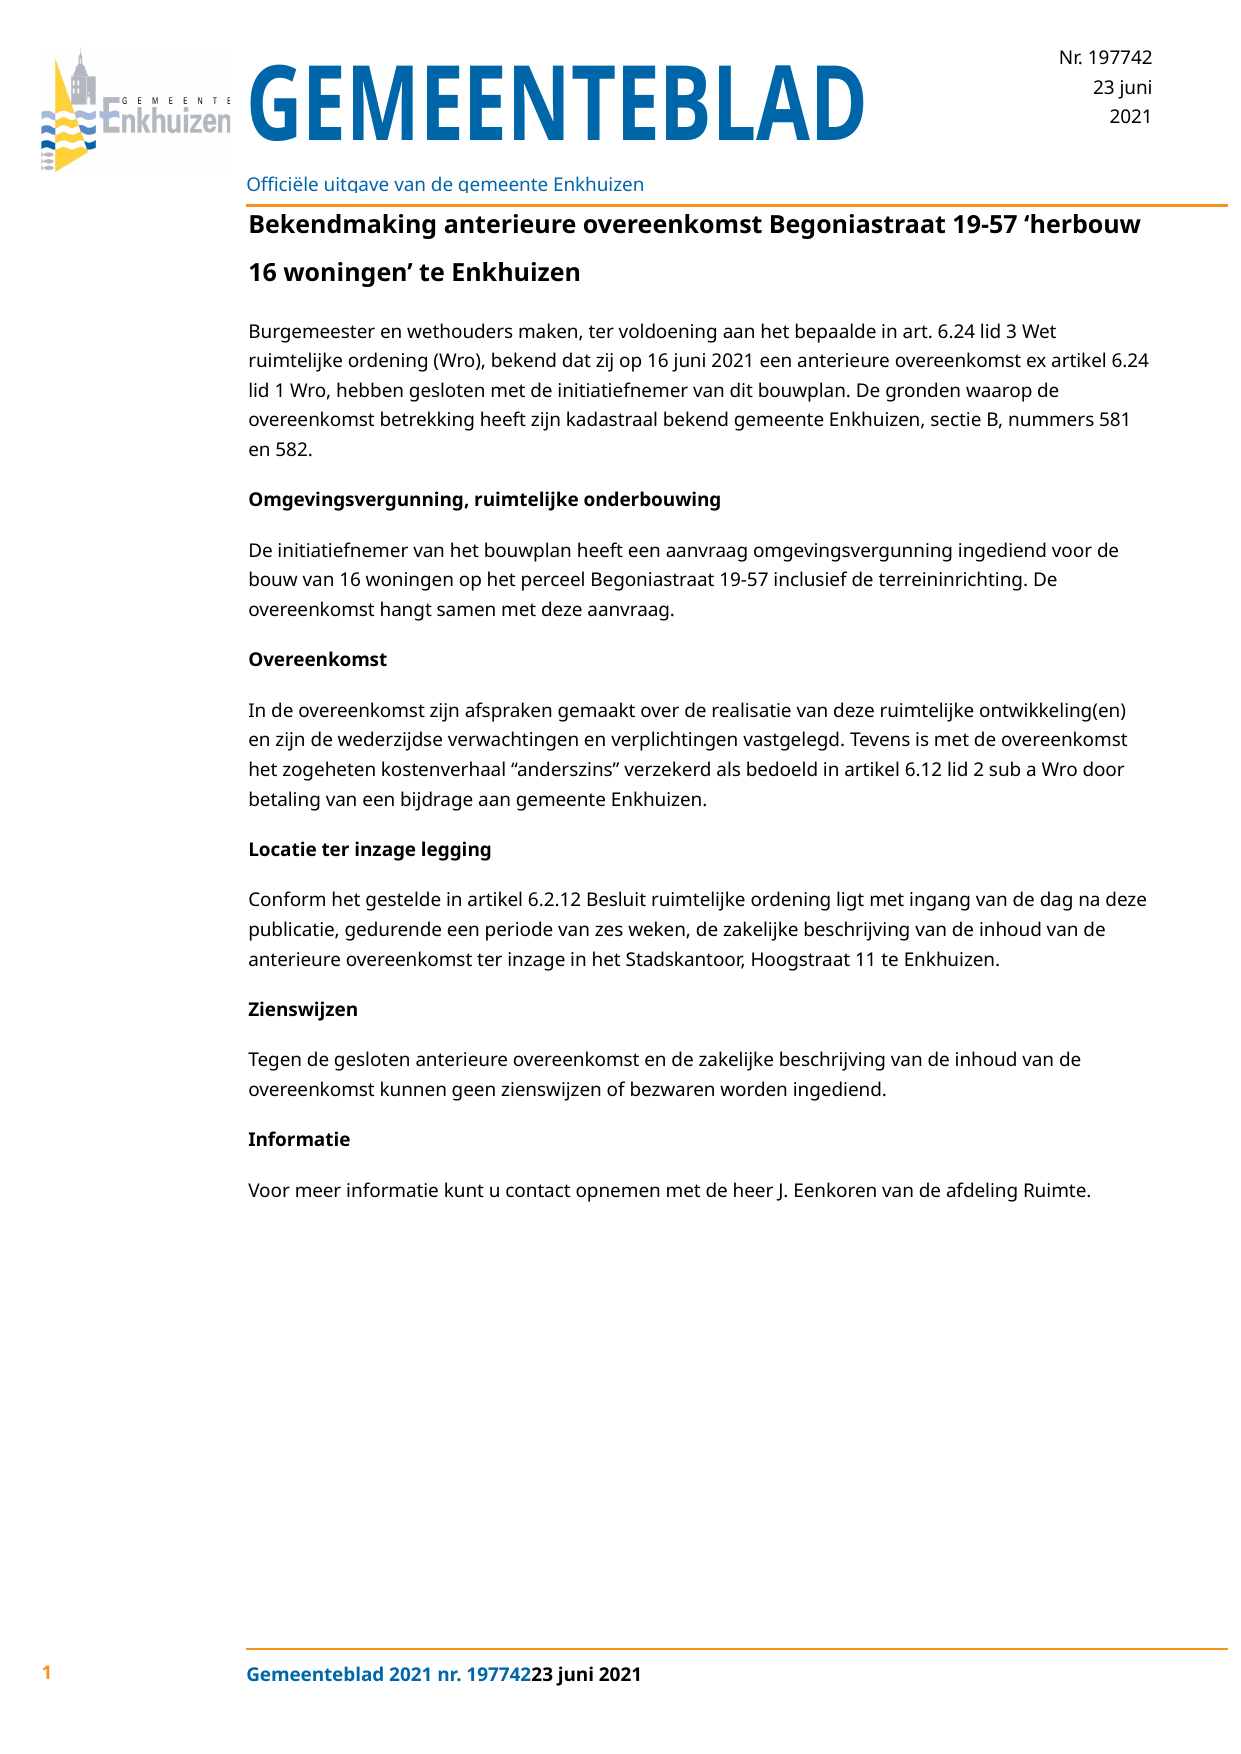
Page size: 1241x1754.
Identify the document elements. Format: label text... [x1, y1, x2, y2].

text Zienswijzen [248, 996, 1152, 1022]
text Informatie [248, 1127, 1152, 1152]
text In de overeenkomst zijn afspraken gemaakt over de realisatie van deze ruimtelijke ontwikkeling(en) en zijn de wederzijdse verwachtingen en verplichtingen vastgelegd. Tevens is met de overeenkomst het zogeheten kostenverhaal “anderszins” verzekerd als bedoeld in artikel 6.12 lid 2 sub a Wro door betaling van een bijdrage aan gemeente Enkhuizen. [248, 697, 1152, 812]
text Burgemeester en wethouders maken, ter voldoening aan het bepaalde in art. 6.24 lid 3 Wet ruimtelijke ordening (Wro), bekend dat zij op 16 juni 2021 een anterieure overeenkomst ex artikel 6.24 lid 1 Wro, hebben gesloten met de initiatiefnemer van dit bouwplan. De gronden waarop de overeenkomst betrekking heeft zijn kadastraal bekend gemeente Enkhuizen, sectie B, nummers 581 en 582. [248, 318, 1152, 462]
text Tegen de gesloten anterieure overeenkomst en de zakelijke beschrijving van de inhoud van de overeenkomst kunnen geen zienswijzen of bezwaren worden ingediend. [248, 1047, 1152, 1102]
text Locatie ter inzage legging [248, 836, 1152, 862]
text Voor meer informatie kunt u contact opnemen met de heer J. Eenkoren van de afdeling Ruimte. [248, 1177, 1152, 1203]
text Bekendmaking anterieure overeenkomst Begoniastraat 19-57 ‘herbouw 16 woningen’ te Enkhuizen [248, 207, 1152, 288]
text Overeenkomst [248, 647, 1152, 672]
text Omgevingsvergunning, ruimtelijke onderbouwing [248, 487, 1152, 512]
text De initiatiefnemer van het bouwplan heeft een aanvraag omgevingsvergunning ingediend voor de bouw van 16 woningen op het perceel Begoniastraat 19-57 inclusief de terreininrichting. De overeenkomst hangt samen met deze aanvraag. [248, 537, 1152, 622]
picture [41, 47, 231, 172]
text Conform het gestelde in artikel 6.2.12 Besluit ruimtelijke ordening ligt met ingang van de dag na deze publicatie, gedurende een periode van zes weken, de zakelijke beschrijving van de inhoud van de anterieure overeenkomst ter inzage in het Stadskantoor, Hoogstraat 11 te Enkhuizen. [248, 887, 1152, 972]
